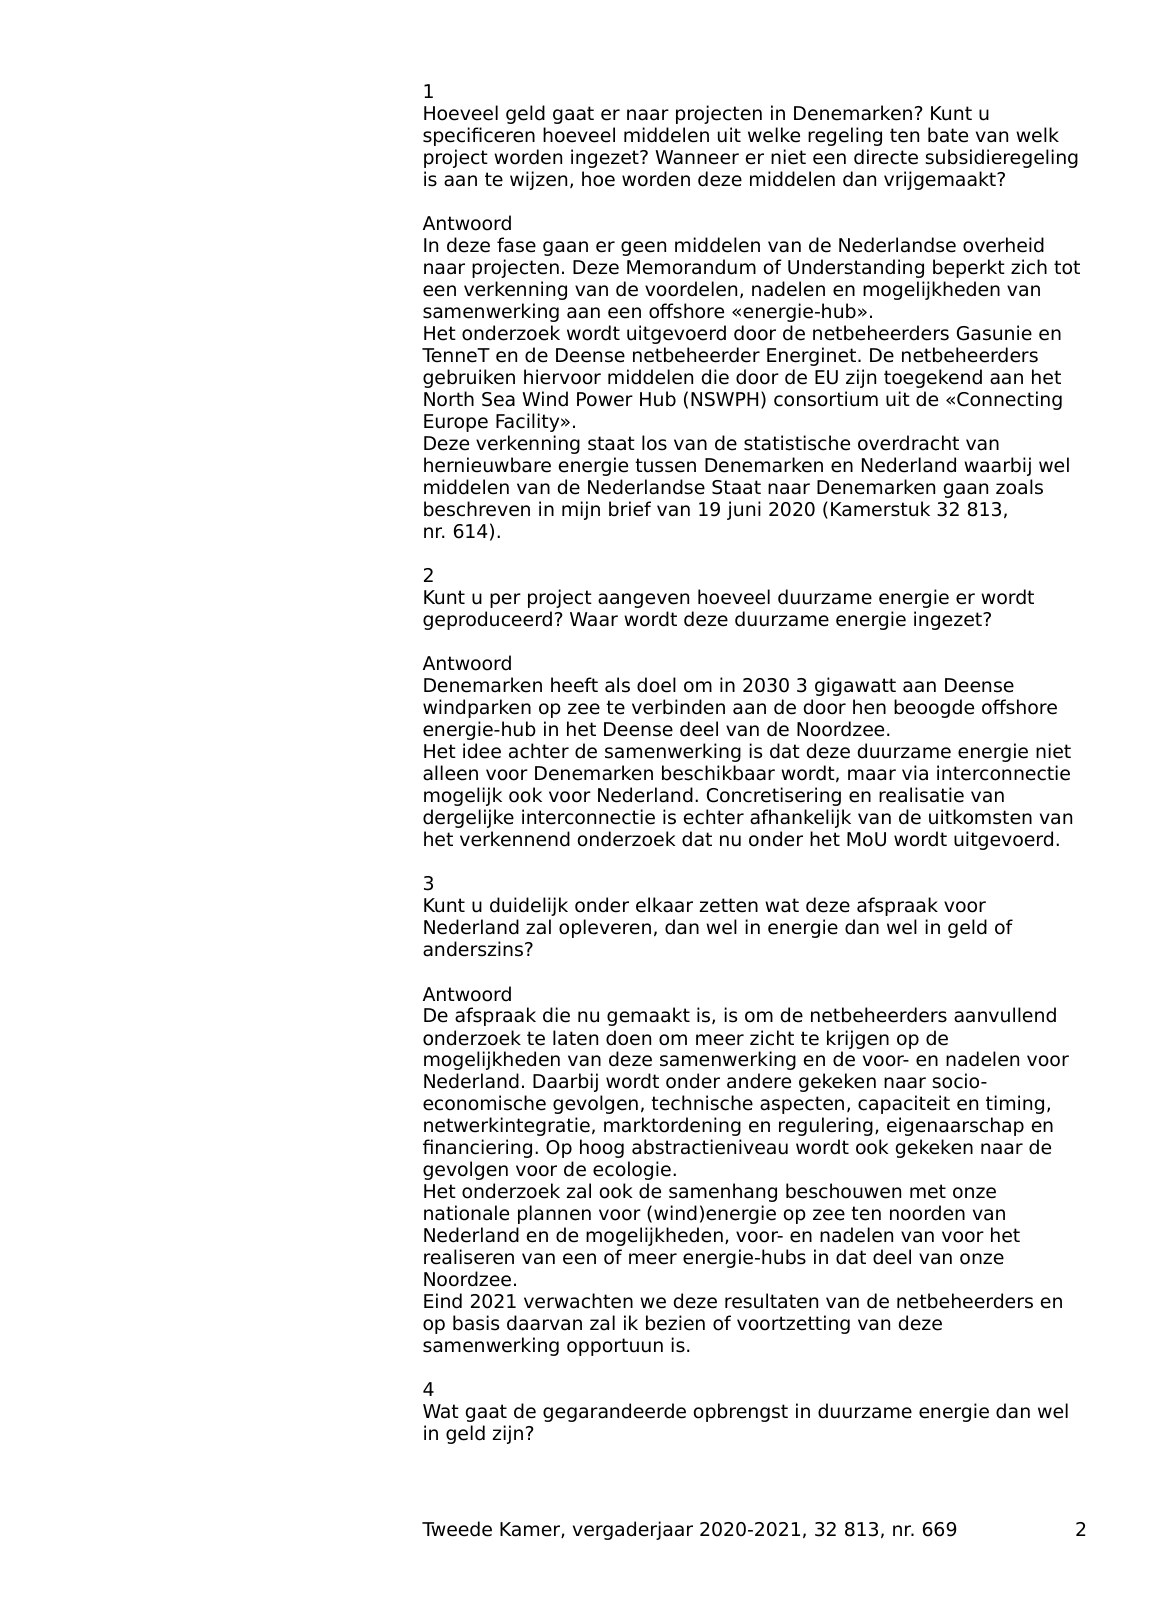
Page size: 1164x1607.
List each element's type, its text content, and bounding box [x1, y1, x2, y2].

text 1 [422, 81, 1087, 103]
text 4 [422, 1379, 1087, 1401]
text Het idee achter de samenwerking is dat deze duurzame energie niet alleen voor Denemarken beschikbaar wordt, maar via interconnectie mogelijk ook voor Nederland. Concretisering en realisatie van dergelijke interconnectie is echter afhankelijk van de uitkomsten van het verkennend onderzoek dat nu onder het MoU wordt uitgevoerd. [422, 741, 1087, 851]
text De afspraak die nu gemaakt is, is om de netbeheerders aanvullend onderzoek te laten doen om meer zicht te krijgen op de mogelijkheden van deze samenwerking en de voor- en nadelen voor Nederland. Daarbij wordt onder andere gekeken naar socio-economische gevolgen, technische aspecten, capaciteit en timing, netwerkintegratie, marktordening en regulering, eigenaarschap en financiering. Op hoog abstractieniveau wordt ook gekeken naar de gevolgen voor de ecologie. [422, 1005, 1087, 1181]
text Wat gaat de gegarandeerde opbrengst in duurzame energie dan wel in geld zijn? [422, 1401, 1087, 1445]
text Antwoord [422, 653, 1087, 675]
text Eind 2021 verwachten we deze resultaten van de netbeheerders en op basis daarvan zal ik bezien of voortzetting van deze samenwerking opportuun is. [422, 1291, 1087, 1357]
text Denemarken heeft als doel om in 2030 3 gigawatt aan Deense windparken op zee te verbinden aan de door hen beoogde offshore energie-hub in het Deense deel van de Noordzee. [422, 675, 1087, 741]
text Antwoord [422, 213, 1087, 235]
text In deze fase gaan er geen middelen van de Nederlandse overheid naar projecten. Deze Memorandum of Understanding beperkt zich tot een verkenning van de voordelen, nadelen en mogelijkheden van samenwerking aan een offshore «energie-hub». [422, 235, 1087, 323]
text Deze verkenning staat los van de statistische overdracht van hernieuwbare energie tussen Denemarken en Nederland waarbij wel middelen van de Nederlandse Staat naar Denemarken gaan zoals beschreven in mijn brief van 19 juni 2020 (Kamerstuk 32 813, nr. 614). [422, 433, 1087, 543]
text Hoeveel geld gaat er naar projecten in Denemarken? Kunt u specificeren hoeveel middelen uit welke regeling ten bate van welk project worden ingezet? Wanneer er niet een directe subsidieregeling is aan te wijzen, hoe worden deze middelen dan vrijgemaakt? [422, 103, 1087, 191]
text 2 [422, 565, 1087, 587]
text Het onderzoek zal ook de samenhang beschouwen met onze nationale plannen voor (wind)energie op zee ten noorden van Nederland en de mogelijkheden, voor- en nadelen van voor het realiseren van een of meer energie-hubs in dat deel van onze Noordzee. [422, 1181, 1087, 1291]
text Kunt u duidelijk onder elkaar zetten wat deze afspraak voor Nederland zal opleveren, dan wel in energie dan wel in geld of anderszins? [422, 895, 1087, 961]
text 3 [422, 873, 1087, 895]
text Het onderzoek wordt uitgevoerd door de netbeheerders Gasunie en TenneT en de Deense netbeheerder Energinet. De netbeheerders gebruiken hiervoor middelen die door de EU zijn toegekend aan het North Sea Wind Power Hub (NSWPH) consortium uit de «Connecting Europe Facility». [422, 323, 1087, 433]
text Kunt u per project aangeven hoeveel duurzame energie er wordt geproduceerd? Waar wordt deze duurzame energie ingezet? [422, 587, 1087, 631]
text Antwoord [422, 983, 1087, 1005]
